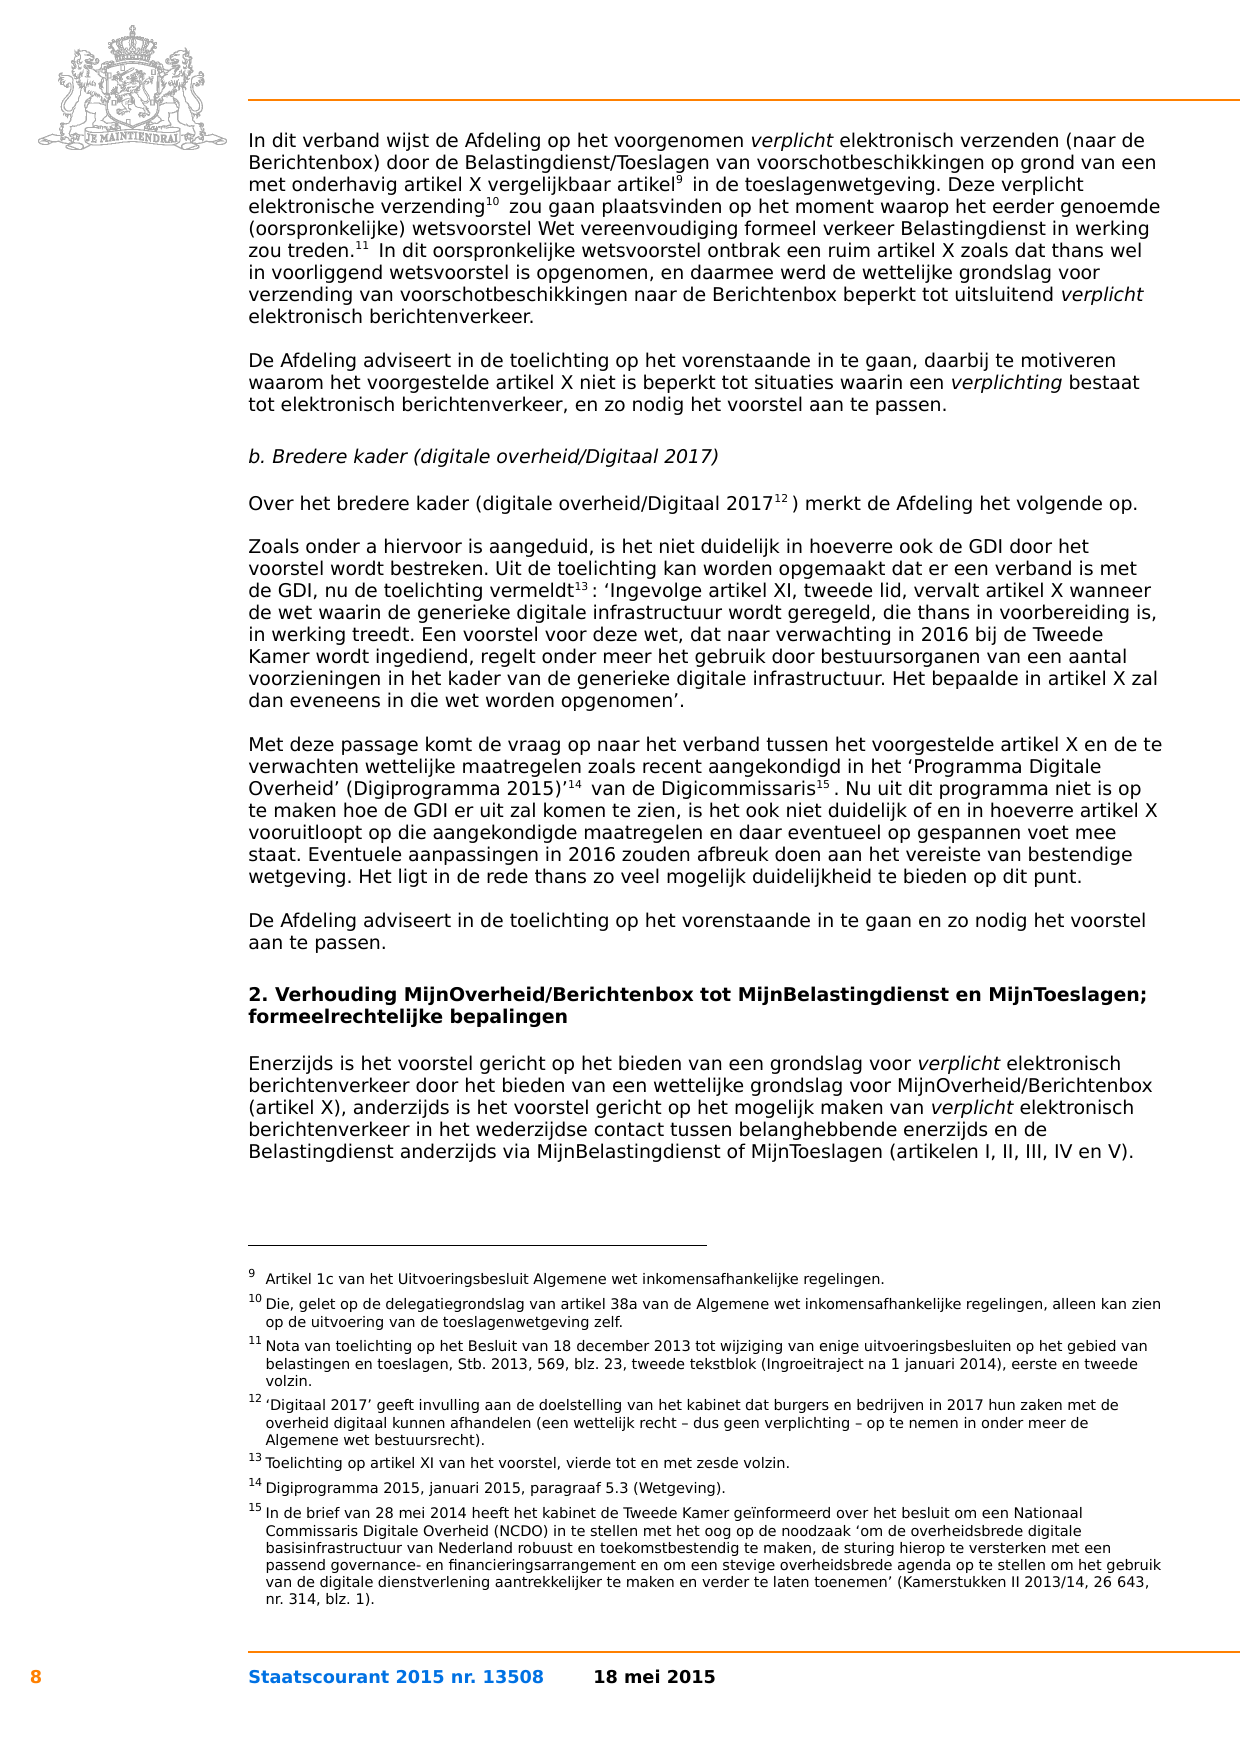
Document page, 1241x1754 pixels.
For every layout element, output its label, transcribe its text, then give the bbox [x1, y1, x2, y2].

text Artikel 1c van het Uitvoeringsbesluit Algemene wet inkomensafhankelijke regelingen. [248, 1267, 1163, 1289]
text ‘Digitaal 2017’ geeft invulling aan de doelstelling van het kabinet dat burgers en bedrijven in 2017 hun zaken met de overheid digitaal kunnen afhandelen (een wettelijk recht – dus geen verplichting – op te nemen in onder meer de Algemene wet bestuursrecht). [248, 1393, 1163, 1448]
text Toelichting op artikel XI van het voorstel, vierde tot en met zesde volzin. [248, 1451, 1163, 1473]
text In dit verband wijst de Afdeling op het voorgenomen verplicht elektronisch verzenden (naar de Berichtenbox) door de Belastingdienst/Toeslagen van voorschotbeschikkingen op grond van een met onderhavig artikel X vergelijkbaar artikel in de toeslagenwetgeving. Deze verplicht elektronische verzending zou gaan plaatsvinden op het moment waarop het eerder genoemde (oorspronkelijke) wetsvoorstel Wet vereenvoudiging formeel verkeer Belastingdienst in werking zou treden. In dit oorspronkelijke wetsvoorstel ontbrak een ruim artikel X zoals dat thans wel in voorliggend wetsvoorstel is opgenomen, en daarmee werd de wettelijke grondslag voor verzending van voorschotbeschikkingen naar de Berichtenbox beperkt tot uitsluitend verplicht elektronisch berichtenverkeer. [248, 130, 1163, 328]
text Met deze passage komt de vraag op naar het verband tussen het voorgestelde artikel X en de te verwachten wettelijke maatregelen zoals recent aangekondigd in het ‘Programma Digitale Overheid’ (Digiprogramma 2015)’ van de Digicommissaris. Nu uit dit programma niet is op te maken hoe de GDI er uit zal komen te zien, is het ook niet duidelijk of en in hoeverre artikel X vooruitloopt op die aangekondigde maatregelen en daar eventueel op gespannen voet mee staat. Eventuele aanpassingen in 2016 zouden afbreuk doen aan het vereiste van bestendige wetgeving. Het ligt in de rede thans zo veel mogelijk duidelijkheid te bieden op dit punt. [248, 734, 1163, 888]
text Die, gelet op de delegatiegrondslag van artikel 38a van de Algemene wet inkomensafhankelijke regelingen, alleen kan zien op de uitvoering van de toeslagenwetgeving zelf. [248, 1292, 1163, 1331]
text In de brief van 28 mei 2014 heeft het kabinet de Tweede Kamer geïnformeerd over het besluit om een Nationaal Commissaris Digitale Overheid (NCDO) in te stellen met het oog op de noodzaak ‘om de overheidsbrede digitale basisinfrastructuur van Nederland robuust en toekomstbestendig te maken, de sturing hierop te versterken met een passend governance- en financieringsarrangement en om een stevige overheidsbrede agenda op te stellen om het gebruik van de digitale dienstverlening aantrekkelijker te maken en verder te laten toenemen’ (Kamerstukken II 2013/14, 26 643, nr. 314, blz. 1). [248, 1501, 1163, 1608]
picture [38, 25, 227, 150]
text De Afdeling adviseert in de toelichting op het vorenstaande in te gaan, daarbij te motiveren waarom het voorgestelde artikel X niet is beperkt tot situaties waarin een verplichting bestaat tot elektronisch berichtenverkeer, en zo nodig het voorstel aan te passen. [248, 349, 1163, 416]
text Digiprogramma 2015, januari 2015, paragraaf 5.3 (Wetgeving). [248, 1476, 1163, 1498]
text Nota van toelichting op het Besluit van 18 december 2013 tot wijziging van enige uitvoeringsbesluiten op het gebied van belastingen en toeslagen, Stb. 2013, 569, blz. 23, tweede tekstblok (Ingroeitraject na 1 januari 2014), eerste en tweede volzin. [248, 1334, 1163, 1390]
subtitle 2. Verhouding MijnOverheid/Berichtenbox tot MijnBelastingdienst en MijnToeslagen; formeelrechtelijke bepalingen [248, 984, 1163, 1028]
text Over het bredere kader (digitale overheid/Digitaal 2017) merkt de Afdeling het volgende op. [248, 492, 1163, 514]
text De Afdeling adviseert in de toelichting op het vorenstaande in te gaan en zo nodig het voorstel aan te passen. [248, 910, 1163, 954]
subtitle b. Bredere kader (digitale overheid/Digitaal 2017) [248, 446, 1163, 467]
text Enerzijds is het voorstel gericht op het bieden van een grondslag voor verplicht elektronisch berichtenverkeer door het bieden van een wettelijke grondslag voor MijnOverheid/Berichtenbox (artikel X), anderzijds is het voorstel gericht op het mogelijk maken van verplicht elektronisch berichtenverkeer in het wederzijdse contact tussen belanghebbende enerzijds en de Belastingdienst anderzijds via MijnBelastingdienst of MijnToeslagen (artikelen I, II, III, IV en V). [248, 1053, 1163, 1163]
text Zoals onder a hiervoor is aangeduid, is het niet duidelijk in hoeverre ook de GDI door het voorstel wordt bestreken. Uit de toelichting kan worden opgemaakt dat er een verband is met de GDI, nu de toelichting vermeldt: ‘Ingevolge artikel XI, tweede lid, vervalt artikel X wanneer de wet waarin de generieke digitale infrastructuur wordt geregeld, die thans in voorbereiding is, in werking treedt. Een voorstel voor deze wet, dat naar verwachting in 2016 bij de Tweede Kamer wordt ingediend, regelt onder meer het gebruik door bestuursorganen van een aantal voorzieningen in het kader van de generieke digitale infrastructuur. Het bepaalde in artikel X zal dan eveneens in die wet worden opgenomen’. [248, 536, 1163, 712]
